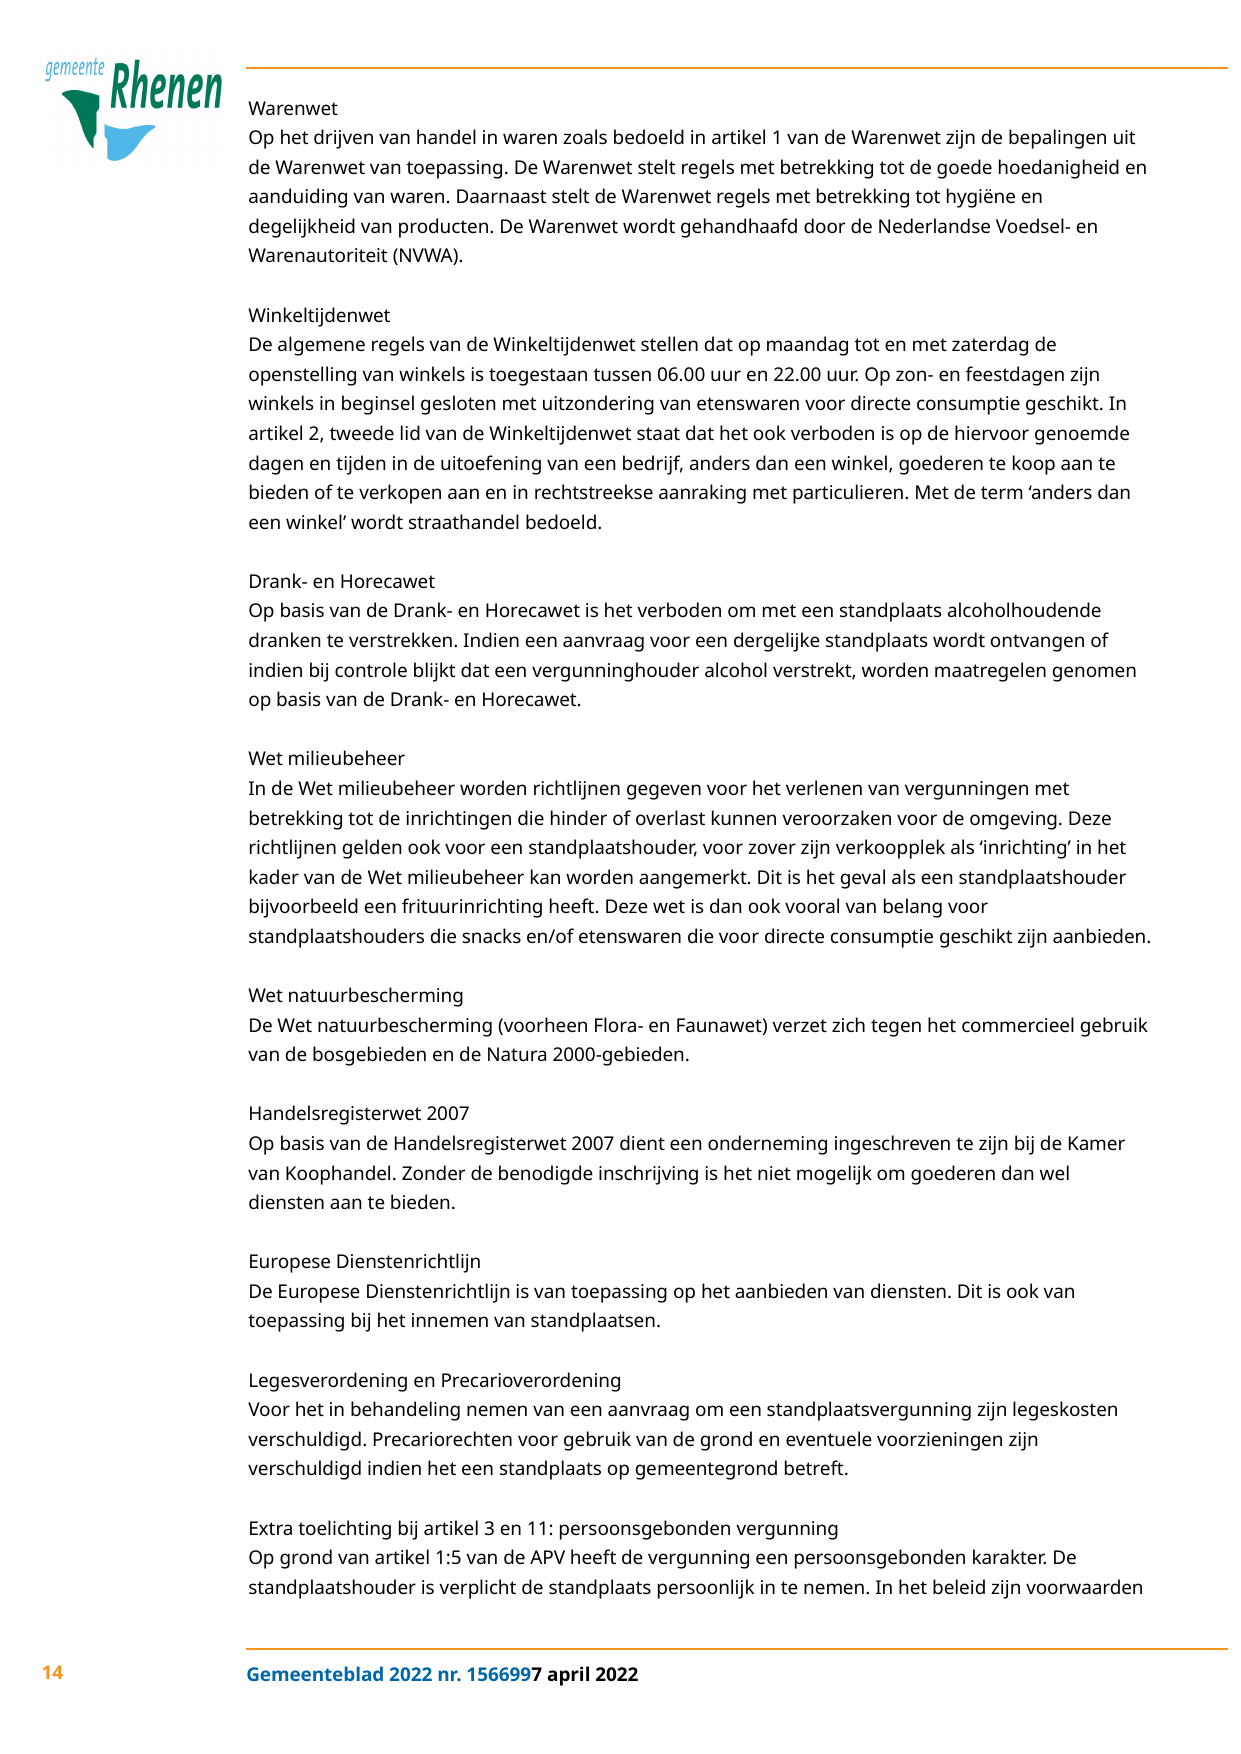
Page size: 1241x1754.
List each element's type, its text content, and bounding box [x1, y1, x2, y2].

text Drank- en Horecawet [248, 568, 1152, 594]
text Europese Dienstenrichtlijn [248, 1248, 1152, 1274]
text In de Wet milieubeheer worden richtlijnen gegeven voor het verlenen van vergunningen met betrekking tot de inrichtingen die hinder of overlast kunnen veroorzaken voor de omgeving. Deze richtlijnen gelden ook voor een standplaatshouder, voor zover zijn verkoopplek als ‘inrichting’ in het kader van de Wet milieubeheer kan worden aangemerkt. Dit is het geval als een standplaatshouder bijvoorbeeld een frituurinrichting heeft. Deze wet is dan ook vooral van belang voor standplaatshouders die snacks en/of etenswaren die voor directe consumptie geschikt zijn aanbieden. [248, 775, 1152, 949]
text De Wet natuurbescherming (voorheen Flora- en Faunawet) verzet zich tegen het commercieel gebruik van de bosgebieden en de Natura 2000-gebieden. [248, 1012, 1152, 1067]
picture [41, 47, 231, 172]
text Op het drijven van handel in waren zoals bedoeld in artikel 1 van de Warenwet zijn de bepalingen uit de Warenwet van toepassing. De Warenwet stelt regels met betrekking tot de goede hoedanigheid en aanduiding van waren. Daarnaast stelt de Warenwet regels met betrekking tot hygiëne en degelijkheid van producten. De Warenwet wordt gehandhaafd door de Nederlandse Voedsel- en Warenautoriteit (NVWA). [248, 124, 1152, 268]
text Winkeltijdenwet [248, 302, 1152, 328]
text Warenwet [248, 95, 1152, 121]
text De Europese Dienstenrichtlijn is van toepassing op het aanbieden van diensten. Dit is ook van toepassing bij het innemen van standplaatsen. [248, 1278, 1152, 1333]
text De algemene regels van de Winkeltijdenwet stellen dat op maandag tot en met zaterdag de openstelling van winkels is toegestaan tussen 06.00 uur en 22.00 uur. Op zon- en feestdagen zijn winkels in beginsel gesloten met uitzondering van etenswaren voor directe consumptie geschikt. In artikel 2, tweede lid van de Winkeltijdenwet staat dat het ook verboden is op de hiervoor genoemde dagen en tijden in de uitoefening van een bedrijf, anders dan een winkel, goederen te koop aan te bieden of te verkopen aan en in rechtstreekse aanraking met particulieren. Met de term ‘anders dan een winkel’ wordt straathandel bedoeld. [248, 331, 1152, 535]
text Extra toelichting bij artikel 3 en 11: persoonsgebonden vergunning [248, 1515, 1152, 1541]
text Op basis van de Drank- en Horecawet is het verboden om met een standplaats alcoholhoudende dranken te verstrekken. Indien een aanvraag voor een dergelijke standplaats wordt ontvangen of indien bij controle blijkt dat een vergunninghouder alcohol verstrekt, worden maatregelen genomen op basis van de Drank- en Horecawet. [248, 598, 1152, 712]
text Voor het in behandeling nemen van een aanvraag om een standplaatsvergunning zijn legeskosten verschuldigd. Precariorechten voor gebruik van de grond en eventuele voorzieningen zijn verschuldigd indien het een standplaats op gemeentegrond betreft. [248, 1396, 1152, 1481]
text Op basis van de Handelsregisterwet 2007 dient een onderneming ingeschreven te zijn bij de Kamer van Koophandel. Zonder de benodigde inschrijving is het niet mogelijk om goederen dan wel diensten aan te bieden. [248, 1130, 1152, 1215]
text Op grond van artikel 1:5 van de APV heeft de vergunning een persoonsgebonden karakter. De standplaatshouder is verplicht de standplaats persoonlijk in te nemen. In het beleid zijn voorwaarden [248, 1544, 1152, 1600]
text Handelsregisterwet 2007 [248, 1101, 1152, 1126]
text Wet natuurbescherming [248, 982, 1152, 1008]
text Legesverordening en Precarioverordening [248, 1367, 1152, 1393]
text Wet milieubeheer [248, 746, 1152, 771]
